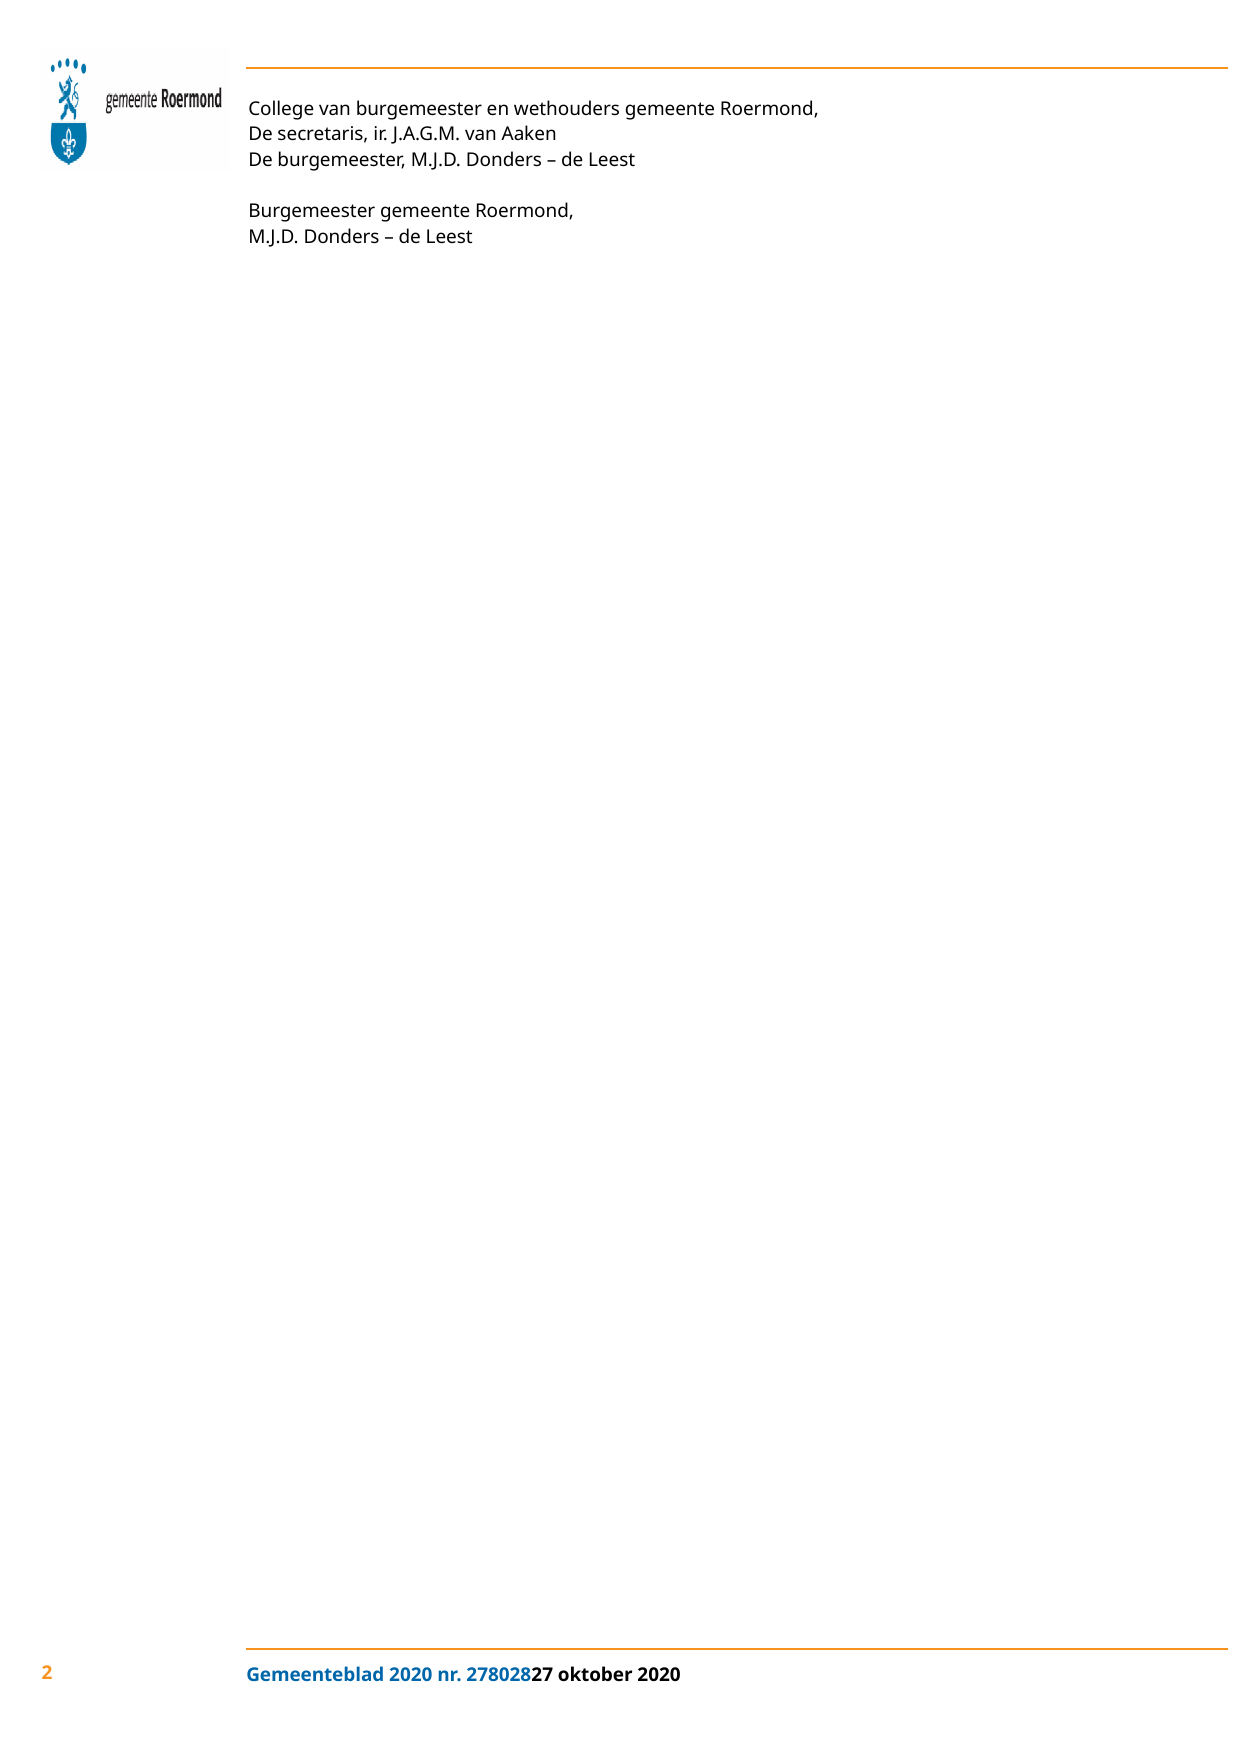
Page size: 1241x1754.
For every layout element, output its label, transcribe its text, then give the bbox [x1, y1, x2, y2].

text Burgemeester gemeente Roermond, [248, 198, 1152, 223]
text M.J.D. Donders – de Leest [248, 223, 1152, 249]
text De secretaris, ir. J.A.G.M. van Aaken [248, 121, 1152, 146]
text College van burgemeester en wethouders gemeente Roermond, [248, 95, 1152, 121]
text De burgemeester, M.J.D. Donders – de Leest [248, 146, 1152, 172]
picture [41, 47, 231, 172]
